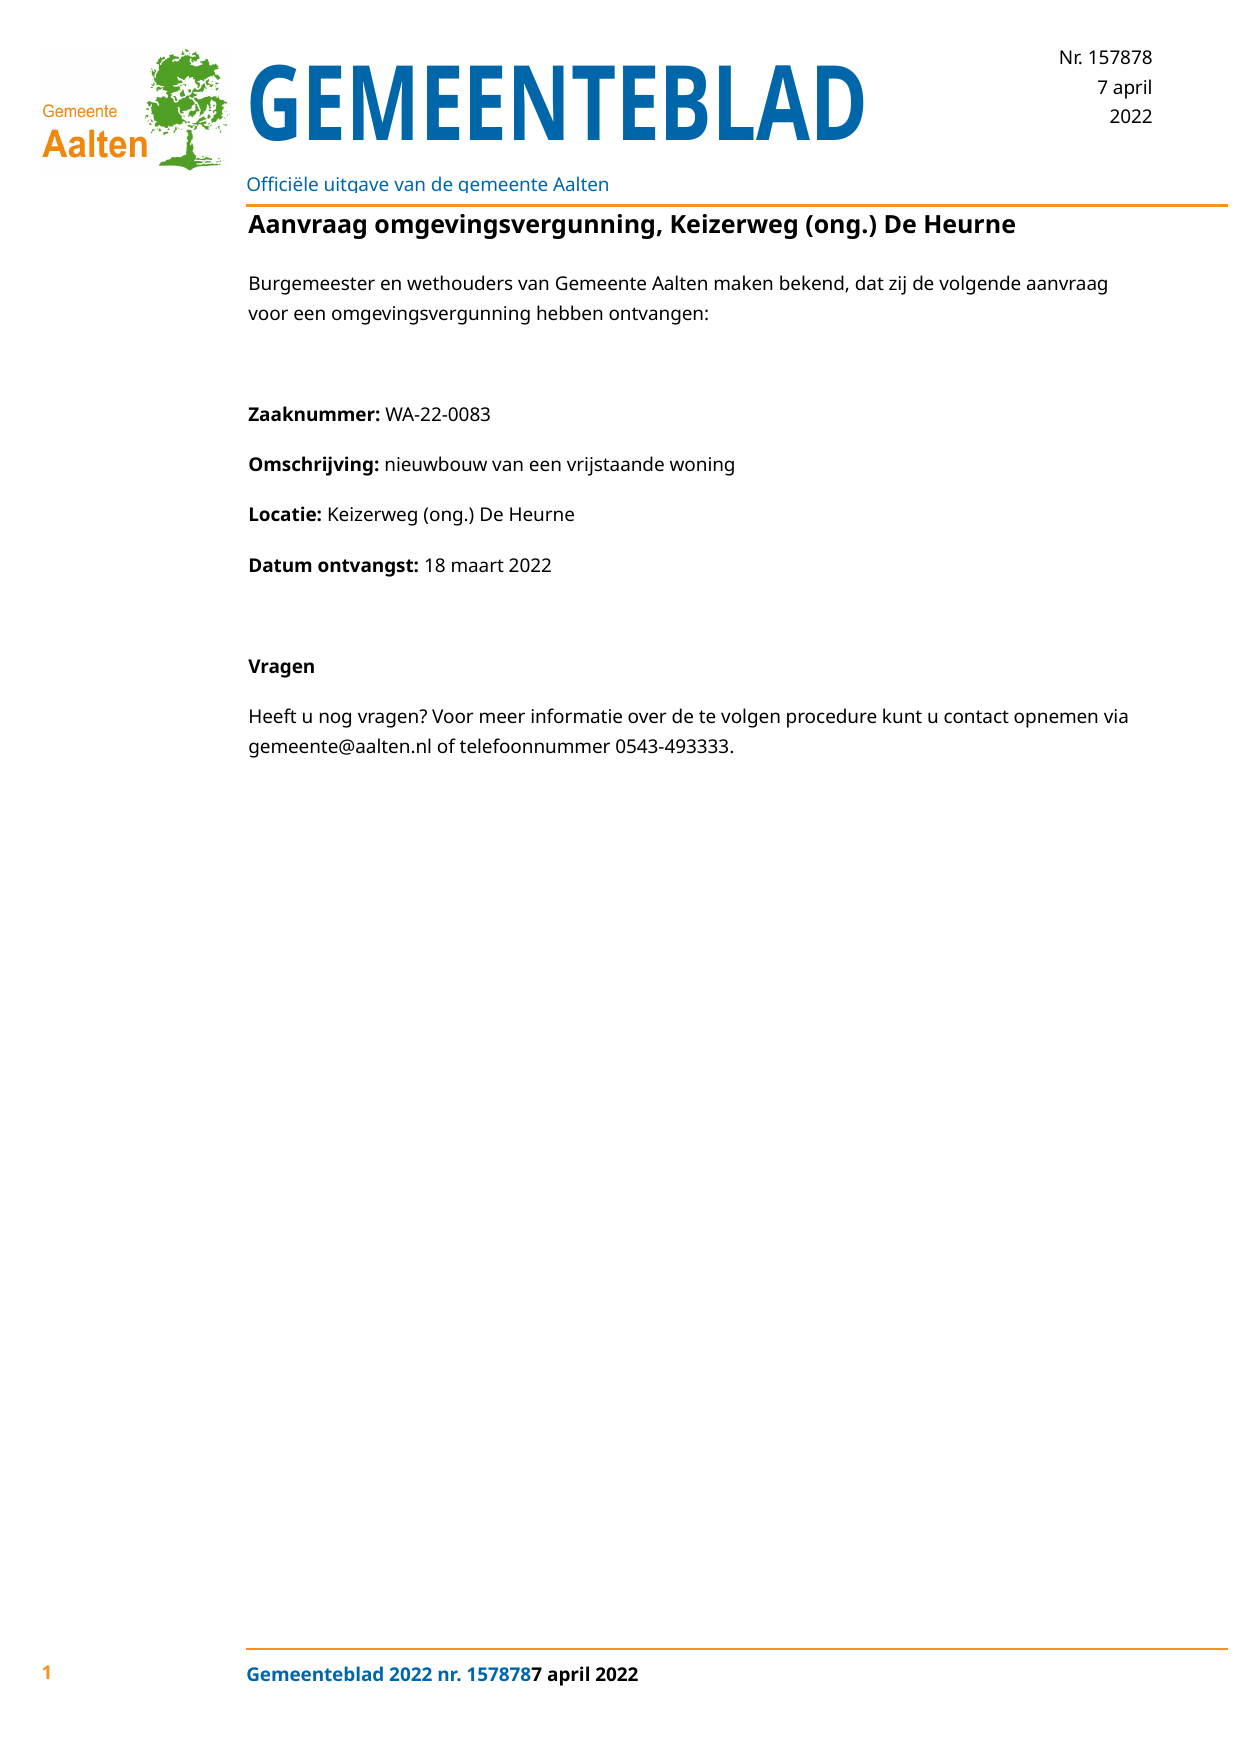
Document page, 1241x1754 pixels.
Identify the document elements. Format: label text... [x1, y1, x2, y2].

text Aanvraag omgevingsvergunning, Keizerweg (ong.) De Heurne [248, 207, 1152, 241]
text Omschrijving: nieuwbouw van een vrijstaande woning [248, 451, 1152, 477]
text Zaaknummer: WA-22-0083 [248, 401, 1152, 426]
text Datum ontvangst: 18 maart 2022 [248, 552, 1152, 578]
text Burgemeester en wethouders van Gemeente Aalten maken bekend, dat zij de volgende aanvraag voor een omgevingsvergunning hebben ontvangen: [248, 270, 1152, 326]
text Vragen [248, 653, 1152, 678]
text Heeft u nog vragen? Voor meer informatie over de te volgen procedure kunt u contact opnemen via gemeente@aalten.nl of telefoonnummer 0543-493333. [248, 703, 1152, 758]
picture [41, 47, 231, 172]
text Locatie: Keizerweg (ong.) De Heurne [248, 502, 1152, 527]
